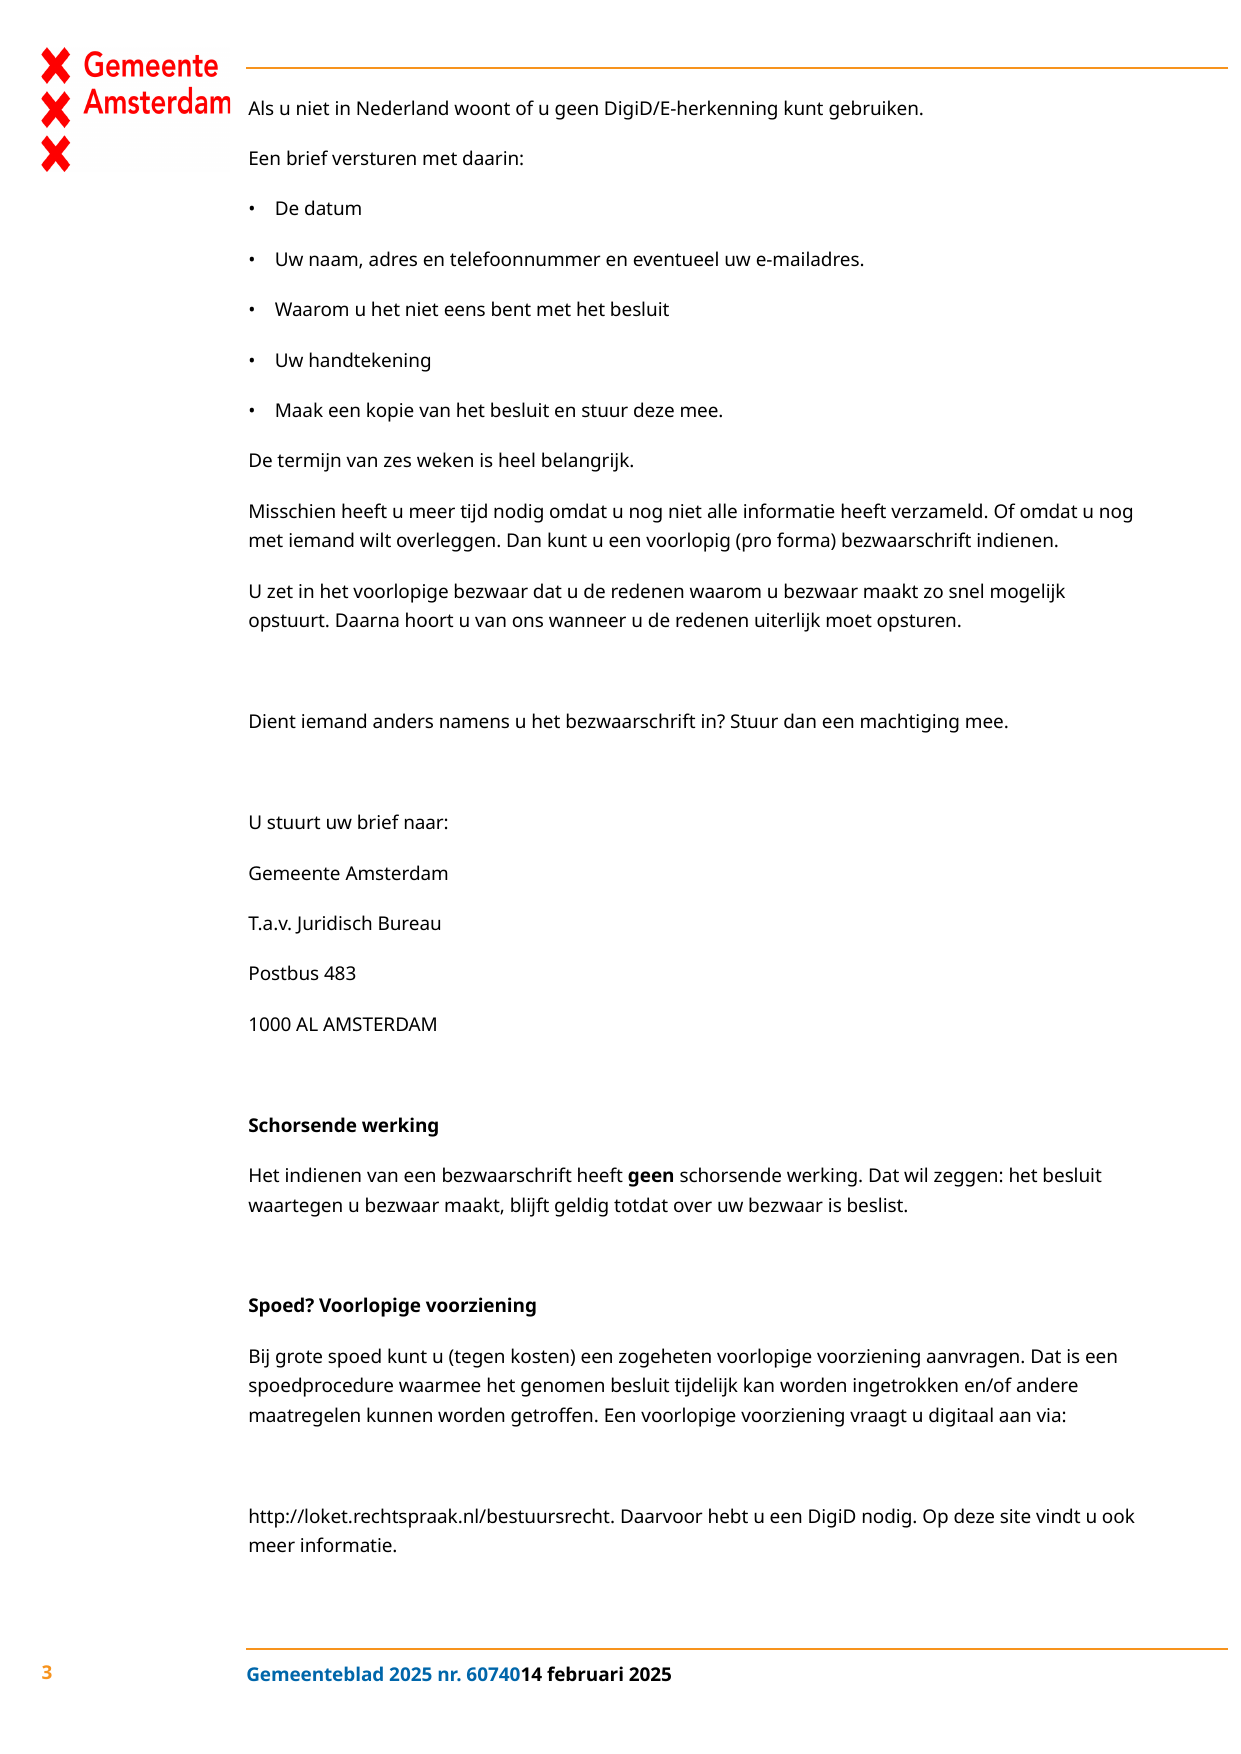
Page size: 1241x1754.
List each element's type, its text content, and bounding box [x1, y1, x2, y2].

text Als u niet in Nederland woont of u geen DigiD/E-herkenning kunt gebruiken. [248, 95, 1152, 121]
text Een brief versturen met daarin: [248, 145, 1152, 171]
picture [41, 47, 231, 172]
text • Maak een kopie van het besluit en stuur deze mee. [248, 397, 1152, 423]
text Gemeente Amsterdam [248, 860, 1152, 886]
text • Uw naam, adres en telefoonnummer en eventueel uw e-mailadres. [248, 246, 1152, 272]
text Spoed? Voorlopige voorziening [248, 1293, 1152, 1318]
text U zet in het voorlopige bezwaar dat u de redenen waarom u bezwaar maakt zo snel mogelijk opstuurt. Daarna hoort u van ons wanneer u de redenen uiterlijk moet opsturen. [248, 578, 1152, 633]
text • Uw handtekening [248, 347, 1152, 373]
text Bij grote spoed kunt u (tegen kosten) een zogeheten voorlopige voorziening aanvragen. Dat is een spoedprocedure waarmee het genomen besluit tijdelijk kan worden ingetrokken en/of andere maatregelen kunnen worden getroffen. Een voorlopige voorziening vraagt u digitaal aan via: [248, 1343, 1152, 1428]
text Dient iemand anders namens u het bezwaarschrift in? Stuur dan een machtiging mee. [248, 708, 1152, 734]
text • De datum [248, 196, 1152, 221]
text • Waarom u het niet eens bent met het besluit [248, 296, 1152, 322]
text Postbus 483 [248, 961, 1152, 986]
text Misschien heeft u meer tijd nodig omdat u nog niet alle informatie heeft verzameld. Of omdat u nog met iemand wilt overleggen. Dan kunt u een voorlopig (pro forma) bezwaarschrift indienen. [248, 498, 1152, 553]
text 1000 AL AMSTERDAM [248, 1011, 1152, 1037]
text http://loket.rechtspraak.nl/bestuursrecht. Daarvoor hebt u een DigiD nodig. Op deze site vindt u ook meer informatie. [248, 1503, 1152, 1558]
text T.a.v. Juridisch Bureau [248, 910, 1152, 936]
text De termijn van zes weken is heel belangrijk. [248, 448, 1152, 473]
text Schorsende werking [248, 1112, 1152, 1138]
text U stuurt uw brief naar: [248, 809, 1152, 835]
text Het indienen van een bezwaarschrift heeft geen schorsende werking. Dat wil zeggen: het besluit waartegen u bezwaar maakt, blijft geldig totdat over uw bezwaar is beslist. [248, 1162, 1152, 1218]
